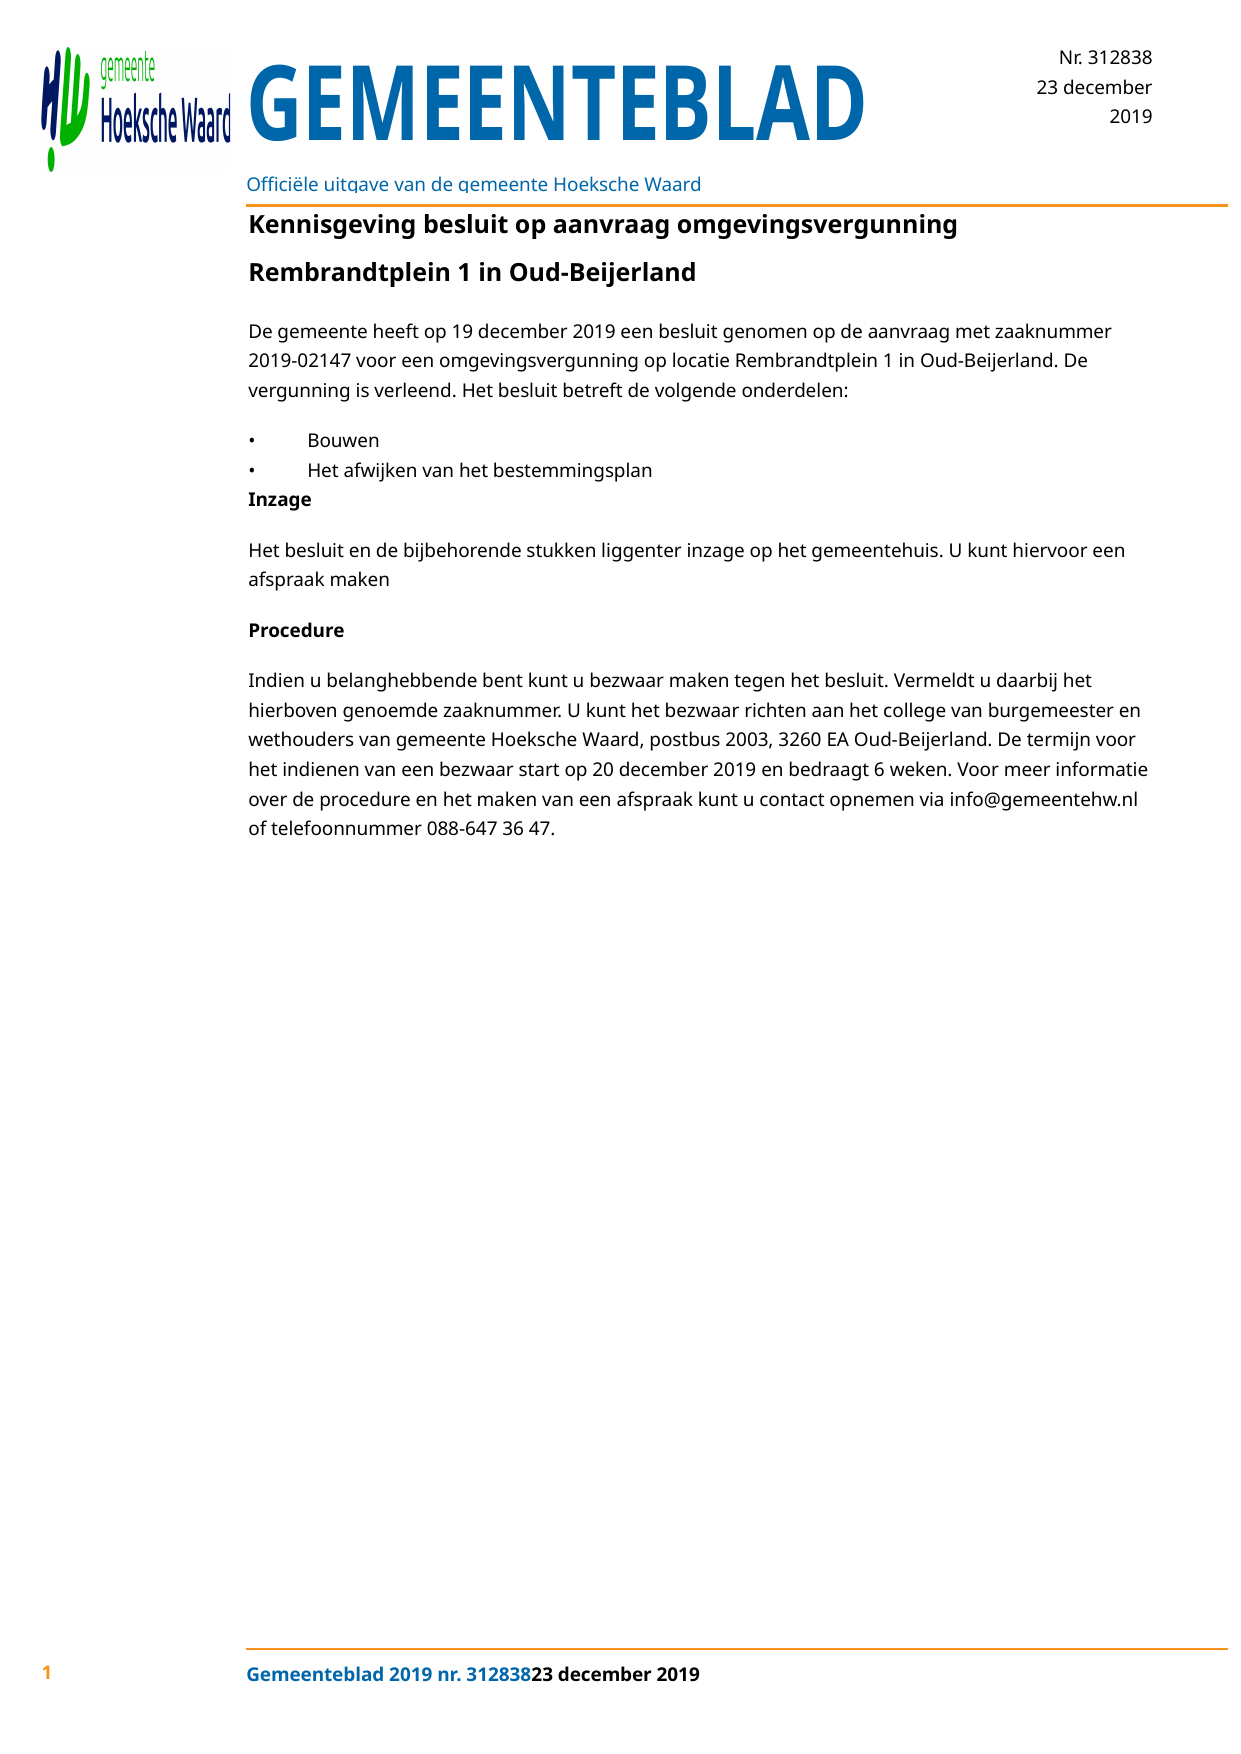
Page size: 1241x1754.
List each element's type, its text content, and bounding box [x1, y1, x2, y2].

text Inzage [248, 487, 1152, 512]
text Procedure [248, 617, 1152, 643]
picture [41, 47, 231, 172]
text Het besluit en de bijbehorende stukken liggenter inzage op het gemeentehuis. U kunt hiervoor een afspraak maken [248, 537, 1152, 592]
text Kennisgeving besluit op aanvraag omgevingsvergunning Rembrandtplein 1 in Oud-Beijerland [248, 207, 1152, 288]
text Indien u belanghebbende bent kunt u bezwaar maken tegen het besluit. Vermeldt u daarbij het hierboven genoemde zaaknummer. U kunt het bezwaar richten aan het college van burgemeester en wethouders van gemeente Hoeksche Waard, postbus 2003, 3260 EA Oud-Beijerland. De termijn voor het indienen van een bezwaar start op 20 december 2019 en bedraagt 6 weken. Voor meer informatie over de procedure en het maken van een afspraak kunt u contact opnemen via info@gemeentehw.nl of telefoonnummer 088-647 36 47. [248, 667, 1152, 841]
list Het afwijken van het bestemmingsplan [248, 457, 1152, 483]
text De gemeente heeft op 19 december 2019 een besluit genomen op de aanvraag met zaaknummer 2019-02147 voor een omgevingsvergunning op locatie Rembrandtplein 1 in Oud-Beijerland. De vergunning is verleend. Het besluit betreft de volgende onderdelen: [248, 318, 1152, 403]
list Bouwen [248, 427, 1152, 453]
